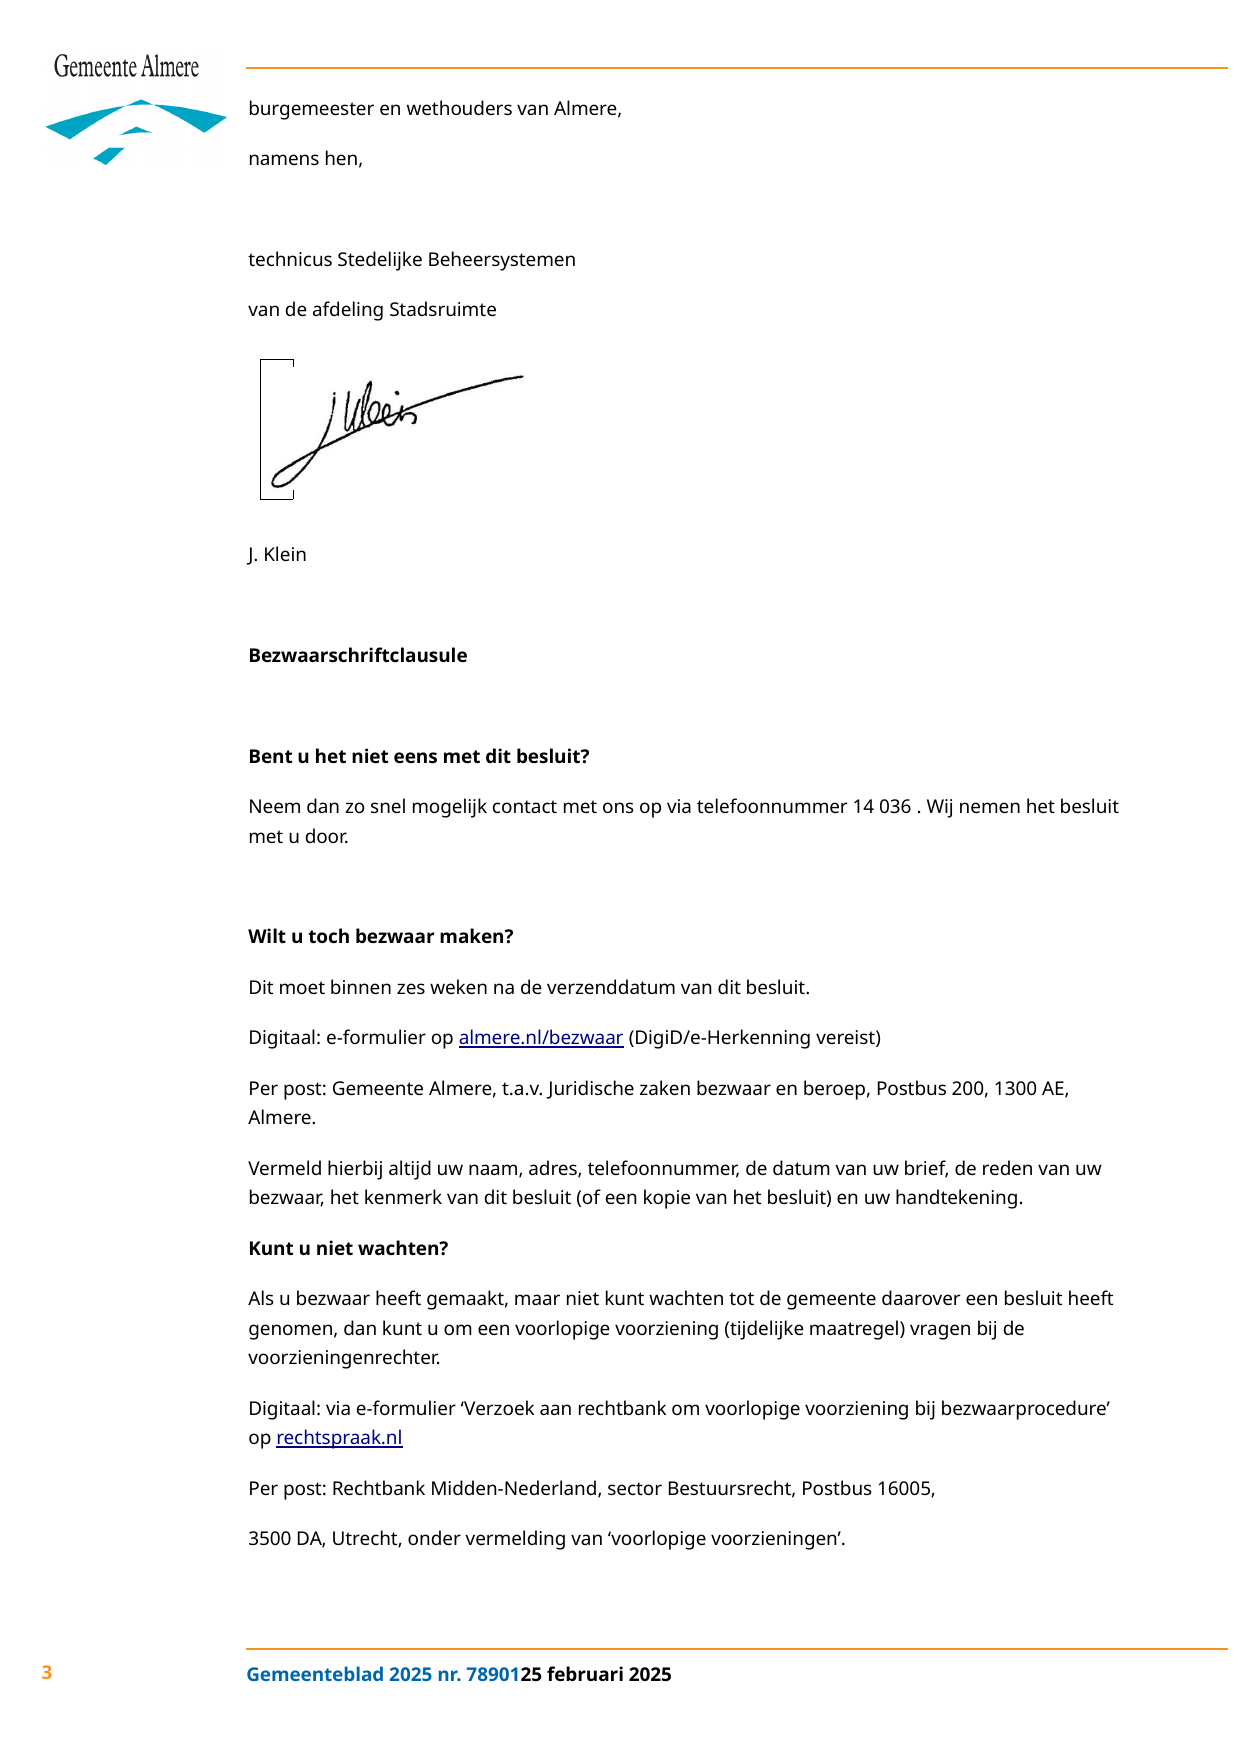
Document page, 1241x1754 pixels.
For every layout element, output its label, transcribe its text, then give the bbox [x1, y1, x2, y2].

text 3500 DA, Utrecht, onder vermelding van ‘voorlopige voorzieningen’. [248, 1525, 1152, 1551]
text Neem dan zo snel mogelijk contact met ons op via telefoonnummer 14 036 . Wij nemen het besluit met u door. [248, 793, 1152, 848]
text burgemeester en wethouders van Almere, [248, 95, 1152, 121]
text Bezwaarschriftclausule [248, 642, 1152, 668]
text Digitaal: via e-formulier ‘Verzoek aan rechtbank om voorlopige voorziening bij bezwaarprocedure’ op rechtspraak.nl [248, 1395, 1152, 1450]
text Als u bezwaar heeft gemaakt, maar niet kunt wachten tot de gemeente daarover een besluit heeft genomen, dan kunt u om een voorlopige voorziening (tijdelijke maatregel) vragen bij de voorzieningenrechter. [248, 1285, 1152, 1370]
text namens hen, [248, 145, 1152, 171]
text Bent u het niet eens met dit besluit? [248, 743, 1152, 768]
picture [41, 47, 231, 172]
text Per post: Gemeente Almere, t.a.v. Juridische zaken bezwaar en beroep, Postbus 200, 1300 AE, Almere. [248, 1075, 1152, 1130]
text Kunt u niet wachten? [248, 1235, 1152, 1261]
text Vermeld hierbij altijd uw naam, adres, telefoonnummer, de datum van uw brief, de reden van uw bezwaar, het kenmerk van dit besluit (of een kopie van het besluit) en uw handtekening. [248, 1155, 1152, 1210]
text J. Klein [248, 541, 1152, 567]
text technicus Stedelijke Beheersystemen [248, 246, 1152, 272]
text Digitaal: e-formulier op almere.nl/bezwaar (DigiD/e-Herkenning vereist) [248, 1024, 1152, 1050]
text Per post: Rechtbank Midden-Nederland, sector Bestuursrecht, Postbus 16005, [248, 1475, 1152, 1501]
text Dit moet binnen zes weken na de verzenddatum van dit besluit. [248, 974, 1152, 1000]
text van de afdeling Stadsruimte [248, 296, 1152, 322]
text Wilt u toch bezwaar maken? [248, 924, 1152, 949]
picture [268, 367, 526, 490]
